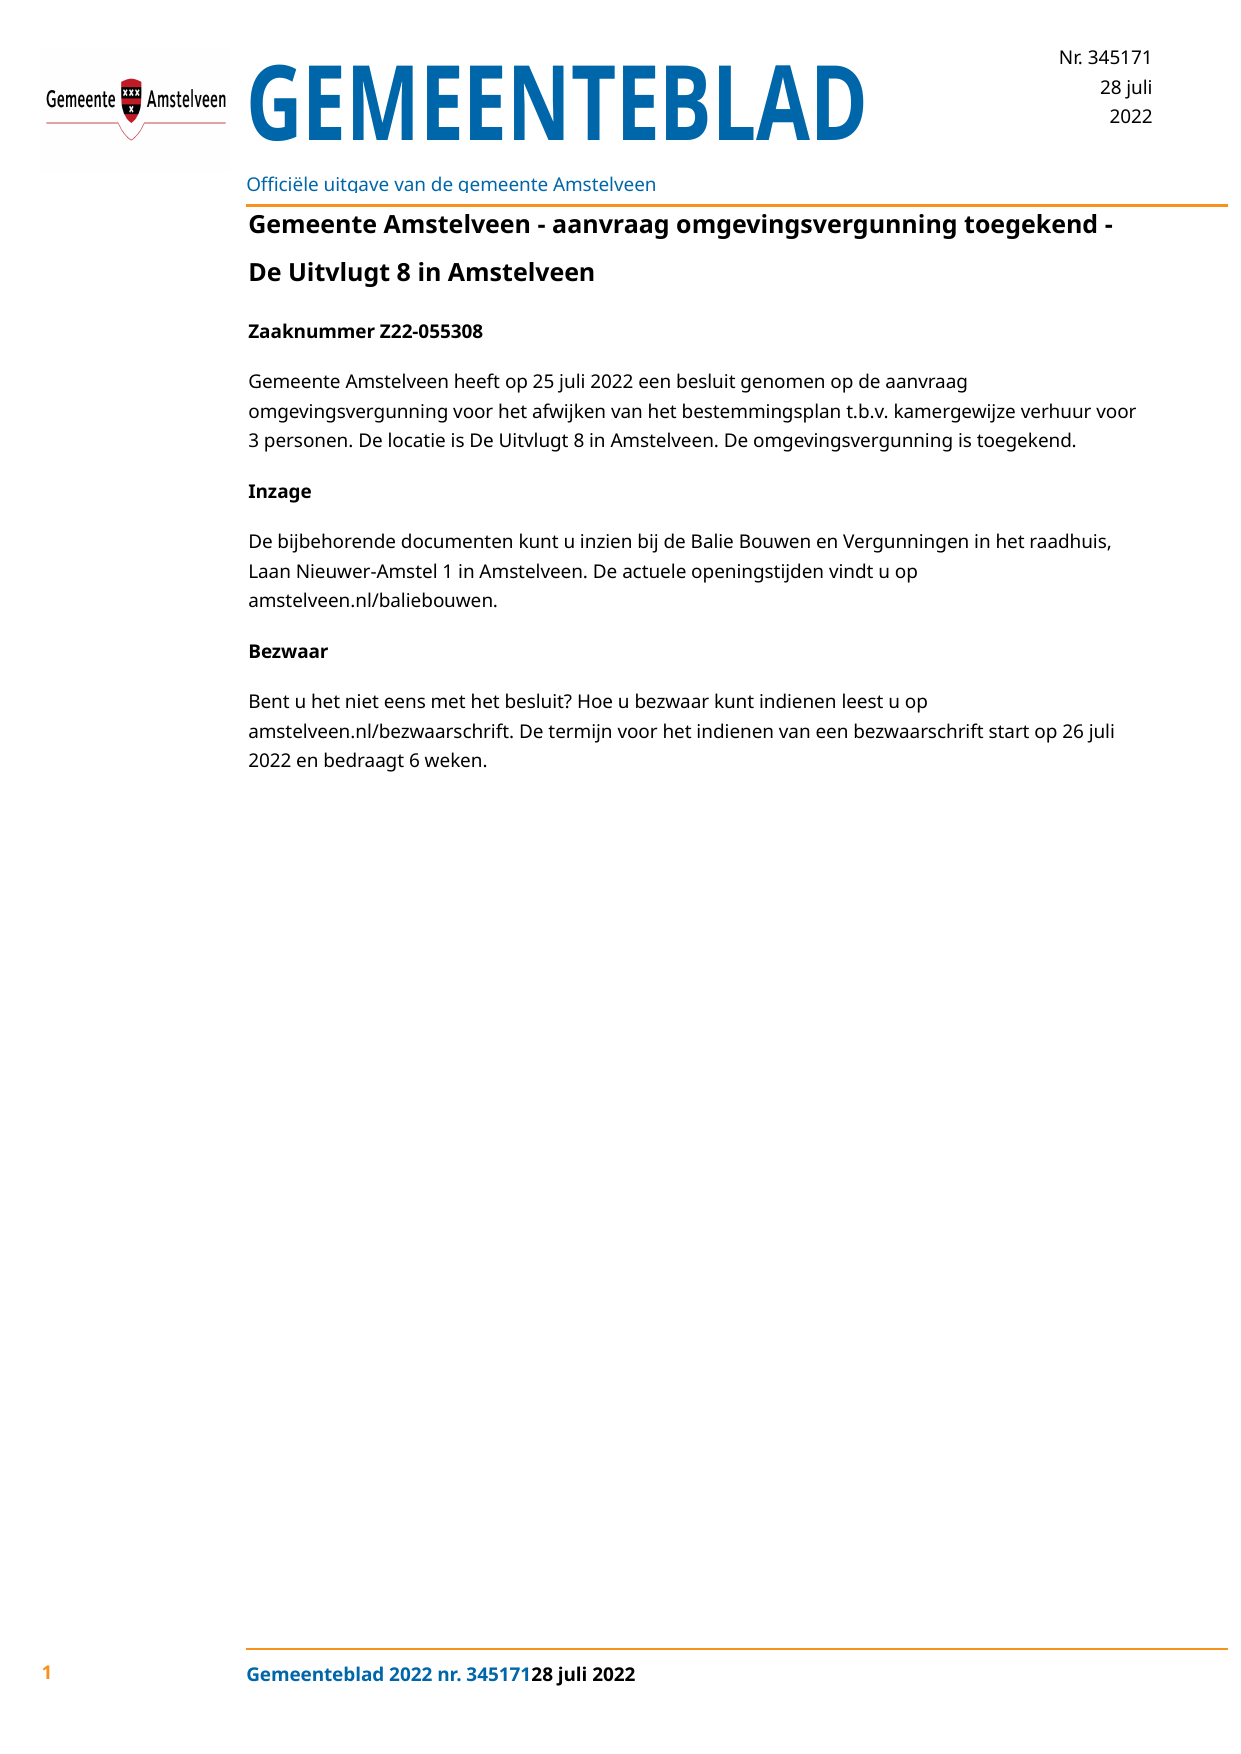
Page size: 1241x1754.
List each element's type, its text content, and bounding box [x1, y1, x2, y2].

text Gemeente Amstelveen - aanvraag omgevingsvergunning toegekend - De Uitvlugt 8 in Amstelveen [248, 207, 1152, 288]
text Gemeente Amstelveen heeft op 25 juli 2022 een besluit genomen op de aanvraag omgevingsvergunning voor het afwijken van het bestemmingsplan t.b.v. kamergewijze verhuur voor 3 personen. De locatie is De Uitvlugt 8 in Amstelveen. De omgevingsvergunning is toegekend. [248, 368, 1152, 453]
text Bezwaar [248, 638, 1152, 664]
text Inzage [248, 478, 1152, 504]
text Zaaknummer Z22-055308 [248, 318, 1152, 344]
text De bijbehorende documenten kunt u inzien bij de Balie Bouwen en Vergunningen in het raadhuis, Laan Nieuwer-Amstel 1 in Amstelveen. De actuele openingstijden vindt u op amstelveen.nl/baliebouwen. [248, 528, 1152, 613]
text Bent u het niet eens met het besluit? Hoe u bezwaar kunt indienen leest u op amstelveen.nl/bezwaarschrift. De termijn voor het indienen van een bezwaarschrift start op 26 juli 2022 en bedraagt 6 weken. [248, 688, 1152, 773]
picture [41, 47, 231, 172]
